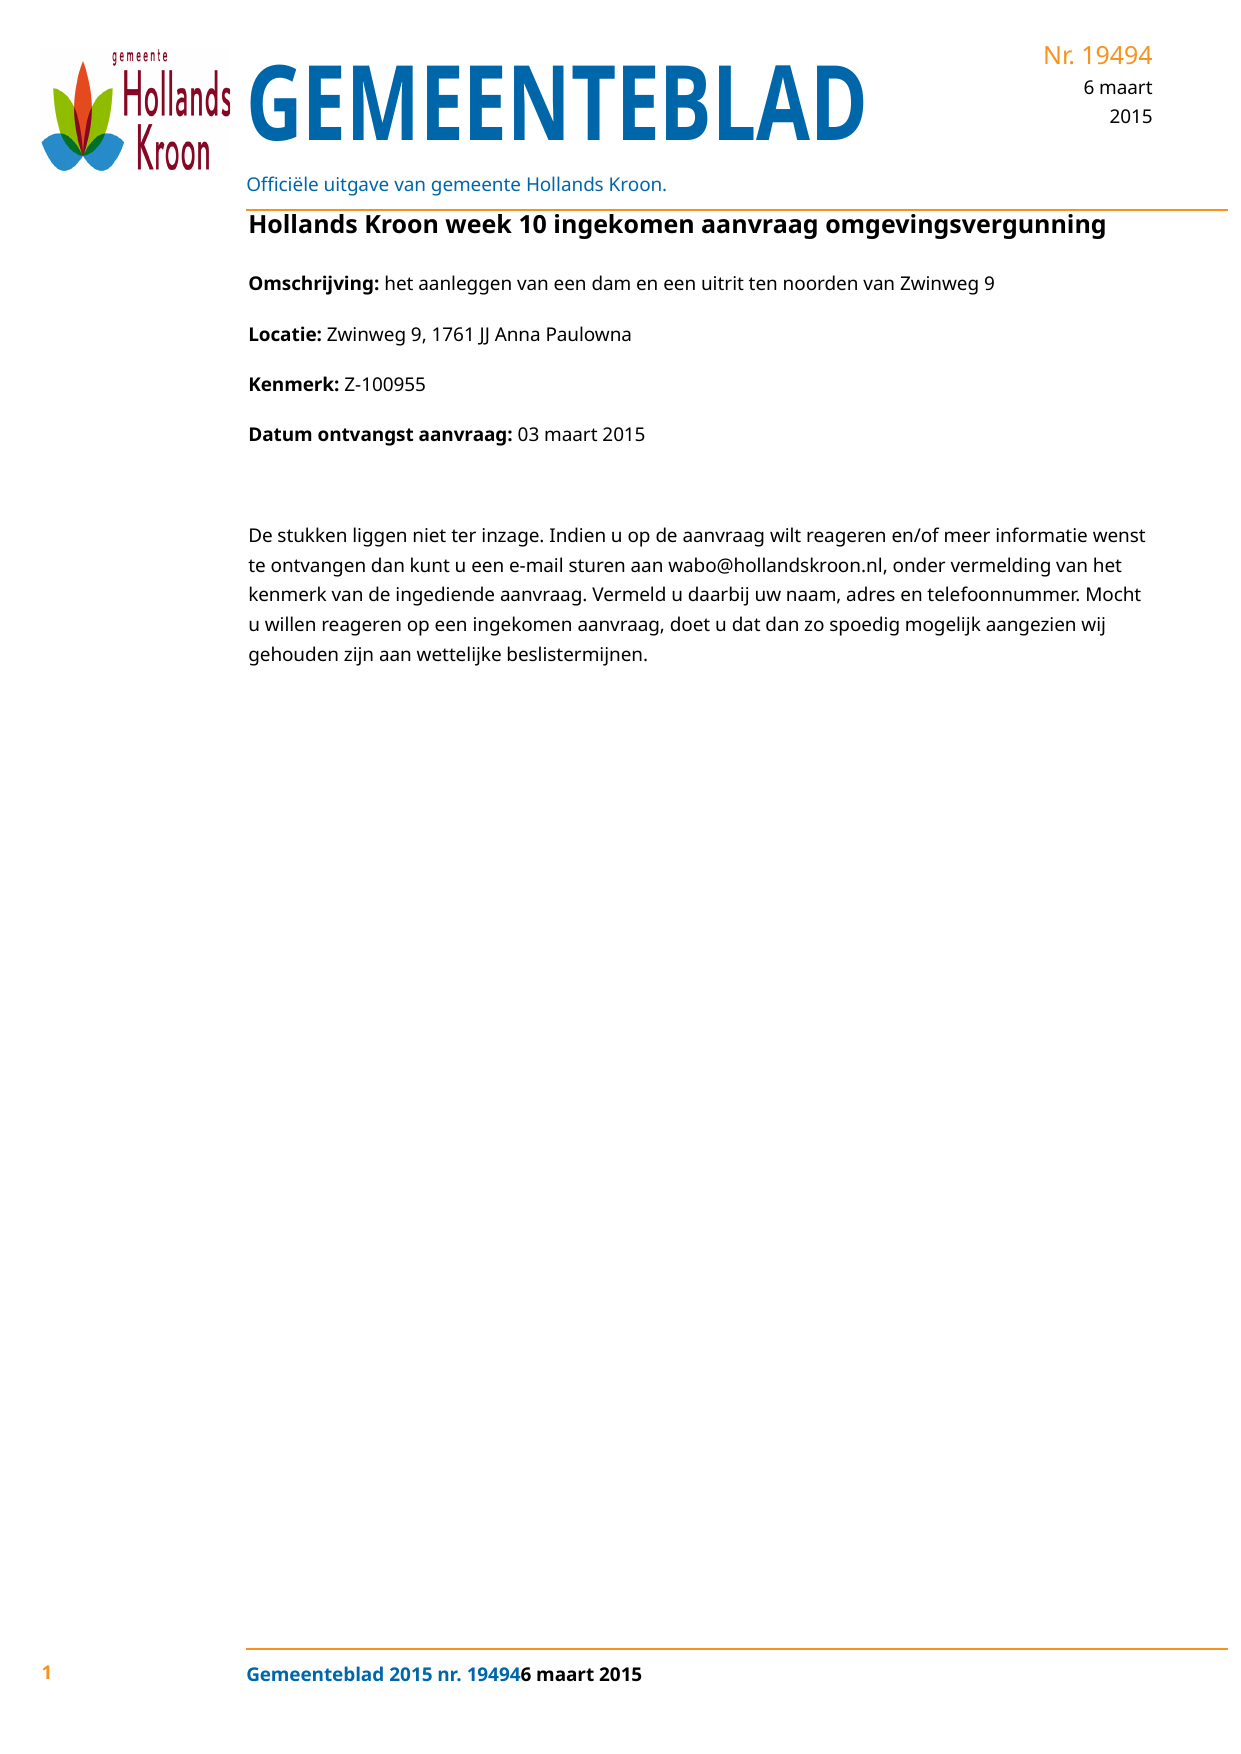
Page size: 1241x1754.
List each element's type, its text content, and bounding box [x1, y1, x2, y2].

text Hollands Kroon week 10 ingekomen aanvraag omgevingsvergunning [248, 211, 1152, 241]
text Omschrijving: het aanleggen van een dam en een uitrit ten noorden van Zwinweg 9 [248, 270, 1152, 296]
text De stukken liggen niet ter inzage. Indien u op de aanvraag wilt reageren en/of meer informatie wenst te ontvangen dan kunt u een e-mail sturen aan wabo@hollandskroon.nl, onder vermelding van het kenmerk van de ingediende aanvraag. Vermeld u daarbij uw naam, adres en telefoonnummer. Mocht u willen reageren op een ingekomen aanvraag, doet u dat dan zo spoedig mogelijk aangezien wij gehouden zijn aan wettelijke beslistermijnen. [248, 522, 1152, 666]
text Datum ontvangst aanvraag: 03 maart 2015 [248, 422, 1152, 447]
picture [41, 47, 231, 172]
text Locatie: Zwinweg 9, 1761 JJ Anna Paulowna [248, 321, 1152, 346]
text Kenmerk: Z-100955 [248, 371, 1152, 397]
